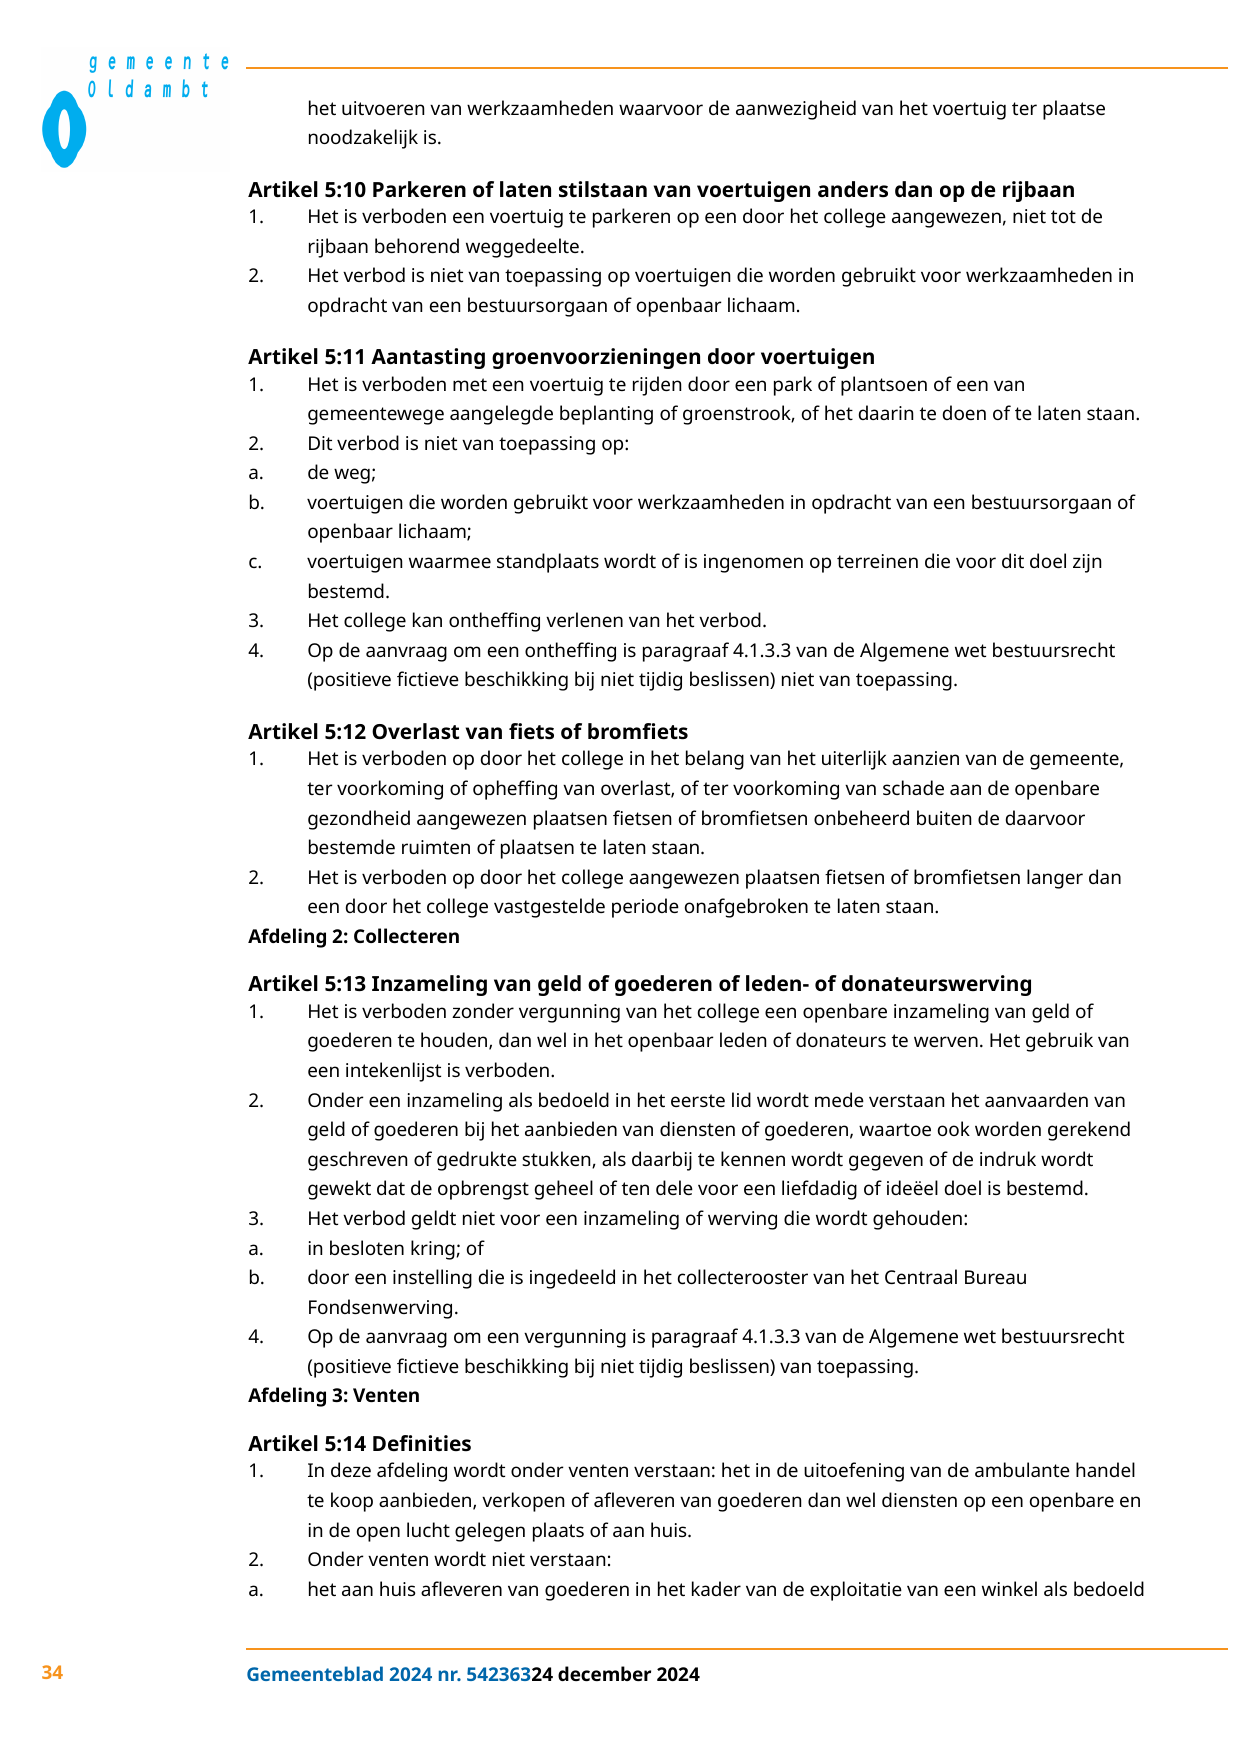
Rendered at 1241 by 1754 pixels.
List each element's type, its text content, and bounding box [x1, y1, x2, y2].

text Afdeling 2: Collecteren [248, 923, 1152, 949]
text Afdeling 3: Venten [248, 1383, 1152, 1408]
list Het is verboden op door het college aangewezen plaatsen fietsen of bromfietsen langer dan een door het college vastgestelde periode onafgebroken te laten staan. [248, 864, 1152, 919]
text Artikel 5:13 Inzameling van geld of goederen of leden- of donateurswerving [248, 969, 1152, 998]
text Artikel 5:12 Overlast van fiets of bromfiets [248, 717, 1152, 746]
list Het college kan ontheffing verlenen van het verbod. [248, 607, 1152, 633]
list Onder venten wordt niet verstaan: [248, 1546, 1152, 1572]
list de weg; [248, 459, 1152, 485]
list Het verbod is niet van toepassing op voertuigen die worden gebruikt voor werkzaamheden in opdracht van een bestuursorgaan of openbaar lichaam. [248, 262, 1152, 318]
list door een instelling die is ingedeeld in het collecterooster van het Centraal Bureau Fondsenwerving. [248, 1264, 1152, 1319]
text Artikel 5:10 Parkeren of laten stilstaan van voertuigen anders dan op de rijbaan [248, 175, 1152, 203]
list voertuigen waarmee standplaats wordt of is ingenomen op terreinen die voor dit doel zijn bestemd. [248, 548, 1152, 604]
list Het is verboden zonder vergunning van het college een openbare inzameling van geld of goederen te houden, dan wel in het openbaar leden of donateurs te werven. Het gebruik van een intekenlijst is verboden. [248, 998, 1152, 1083]
list Het is verboden met een voertuig te rijden door een park of plantsoen of een van gemeentewege aangelegde beplanting of groenstrook, of het daarin te doen of te laten staan. [248, 371, 1152, 426]
list Het verbod geldt niet voor een inzameling of werving die wordt gehouden: [248, 1205, 1152, 1231]
list Op de aanvraag om een ontheffing is paragraaf 4.1.3.3 van de Algemene wet bestuursrecht (positieve fictieve beschikking bij niet tijdig beslissen) niet van toepassing. [248, 637, 1152, 692]
list Het is verboden op door het college in het belang van het uiterlijk aanzien van de gemeente, ter voorkoming of opheffing van overlast, of ter voorkoming van schade aan de openbare gezondheid aangewezen plaatsen fietsen of bromfietsen onbeheerd buiten de daarvoor bestemde ruimten of plaatsen te laten staan. [248, 746, 1152, 860]
picture [41, 47, 231, 172]
list het aan huis afleveren van goederen in het kader van de exploitatie van een winkel als bedoeld [248, 1576, 1152, 1602]
list In deze afdeling wordt onder venten verstaan: het in de uitoefening van de ambulante handel te koop aanbieden, verkopen of afleveren van goederen dan wel diensten op een openbare en in de open lucht gelegen plaats of aan huis. [248, 1458, 1152, 1542]
list in besloten kring; of [248, 1235, 1152, 1260]
list Onder een inzameling als bedoeld in het eerste lid wordt mede verstaan het aanvaarden van geld of goederen bij het aanbieden van diensten of goederen, waartoe ook worden gerekend geschreven of gedrukte stukken, als daarbij te kennen wordt gegeven of de indruk wordt gewekt dat de opbrengst geheel of ten dele voor een liefdadig of ideëel doel is bestemd. [248, 1087, 1152, 1201]
list het uitvoeren van werkzaamheden waarvoor de aanwezigheid van het voertuig ter plaatse noodzakelijk is. [248, 95, 1152, 150]
text Artikel 5:14 Definities [248, 1429, 1152, 1458]
list Op de aanvraag om een vergunning is paragraaf 4.1.3.3 van de Algemene wet bestuursrecht (positieve fictieve beschikking bij niet tijdig beslissen) van toepassing. [248, 1323, 1152, 1379]
list voertuigen die worden gebruikt voor werkzaamheden in opdracht van een bestuursorgaan of openbaar lichaam; [248, 489, 1152, 544]
list Dit verbod is niet van toepassing op: [248, 430, 1152, 456]
list Het is verboden een voertuig te parkeren op een door het college aangewezen, niet tot de rijbaan behorend weggedeelte. [248, 203, 1152, 258]
text Artikel 5:11 Aantasting groenvoorzieningen door voertuigen [248, 342, 1152, 371]
